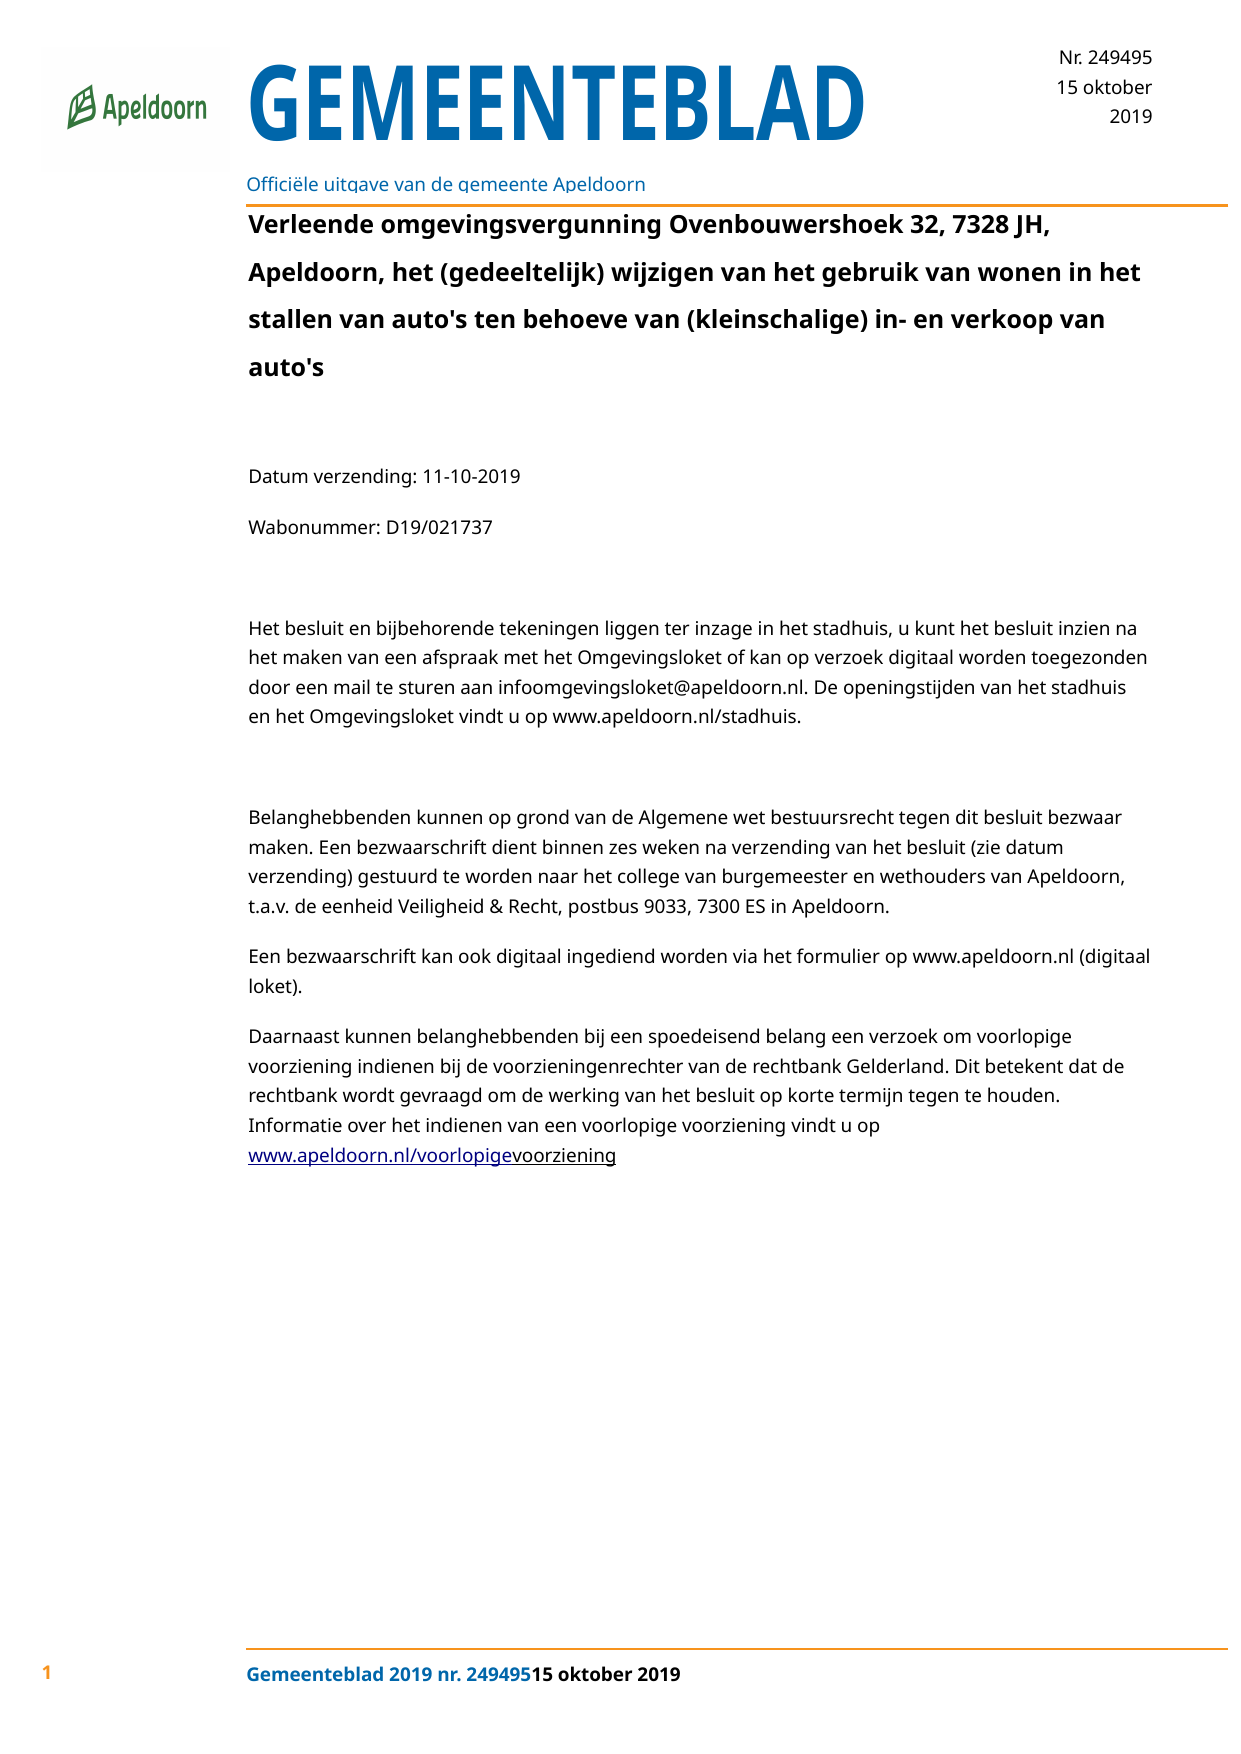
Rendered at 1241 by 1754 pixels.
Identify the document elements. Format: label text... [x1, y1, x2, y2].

picture [41, 47, 231, 172]
text Een bezwaarschrift kan ook digitaal ingediend worden via het formulier op www.apeldoorn.nl (digitaal loket). [248, 943, 1152, 999]
text Verleende omgevingsvergunning Ovenbouwershoek 32, 7328 JH, Apeldoorn, het (gedeeltelijk) wijzigen van het gebruik van wonen in het stallen van auto's ten behoeve van (kleinschalige) in- en verkoop van auto's [248, 207, 1152, 384]
text Daarnaast kunnen belanghebbenden bij een spoedeisend belang een verzoek om voorlopige voorziening indienen bij de voorzieningenrechter van de rechtbank Gelderland. Dit betekent dat de rechtbank wordt gevraagd om de werking van het besluit op korte termijn tegen te houden. Informatie over het indienen van een voorlopige voorziening vindt u op www.apeldoorn.nl/voorlopigevoorziening [248, 1023, 1152, 1168]
text Het besluit en bijbehorende tekeningen liggen ter inzage in het stadhuis, u kunt het besluit inzien na het maken van een afspraak met het Omgevingsloket of kan op verzoek digitaal worden toegezonden door een mail te sturen aan infoomgevingsloket@apeldoorn.nl. De openingstijden van het stadhuis en het Omgevingsloket vindt u op www.apeldoorn.nl/stadhuis. [248, 615, 1152, 729]
text Belanghebbenden kunnen op grond van de Algemene wet bestuursrecht tegen dit besluit bezwaar maken. Een bezwaarschrift dient binnen zes weken na verzending van het besluit (zie datum verzending) gestuurd te worden naar het college van burgemeester en wethouders van Apeldoorn, t.a.v. de eenheid Veiligheid & Recht, postbus 9033, 7300 ES in Apeldoorn. [248, 804, 1152, 919]
text Datum verzending: 11-10-2019 [248, 463, 1152, 489]
text Wabonummer: D19/021737 [248, 514, 1152, 540]
